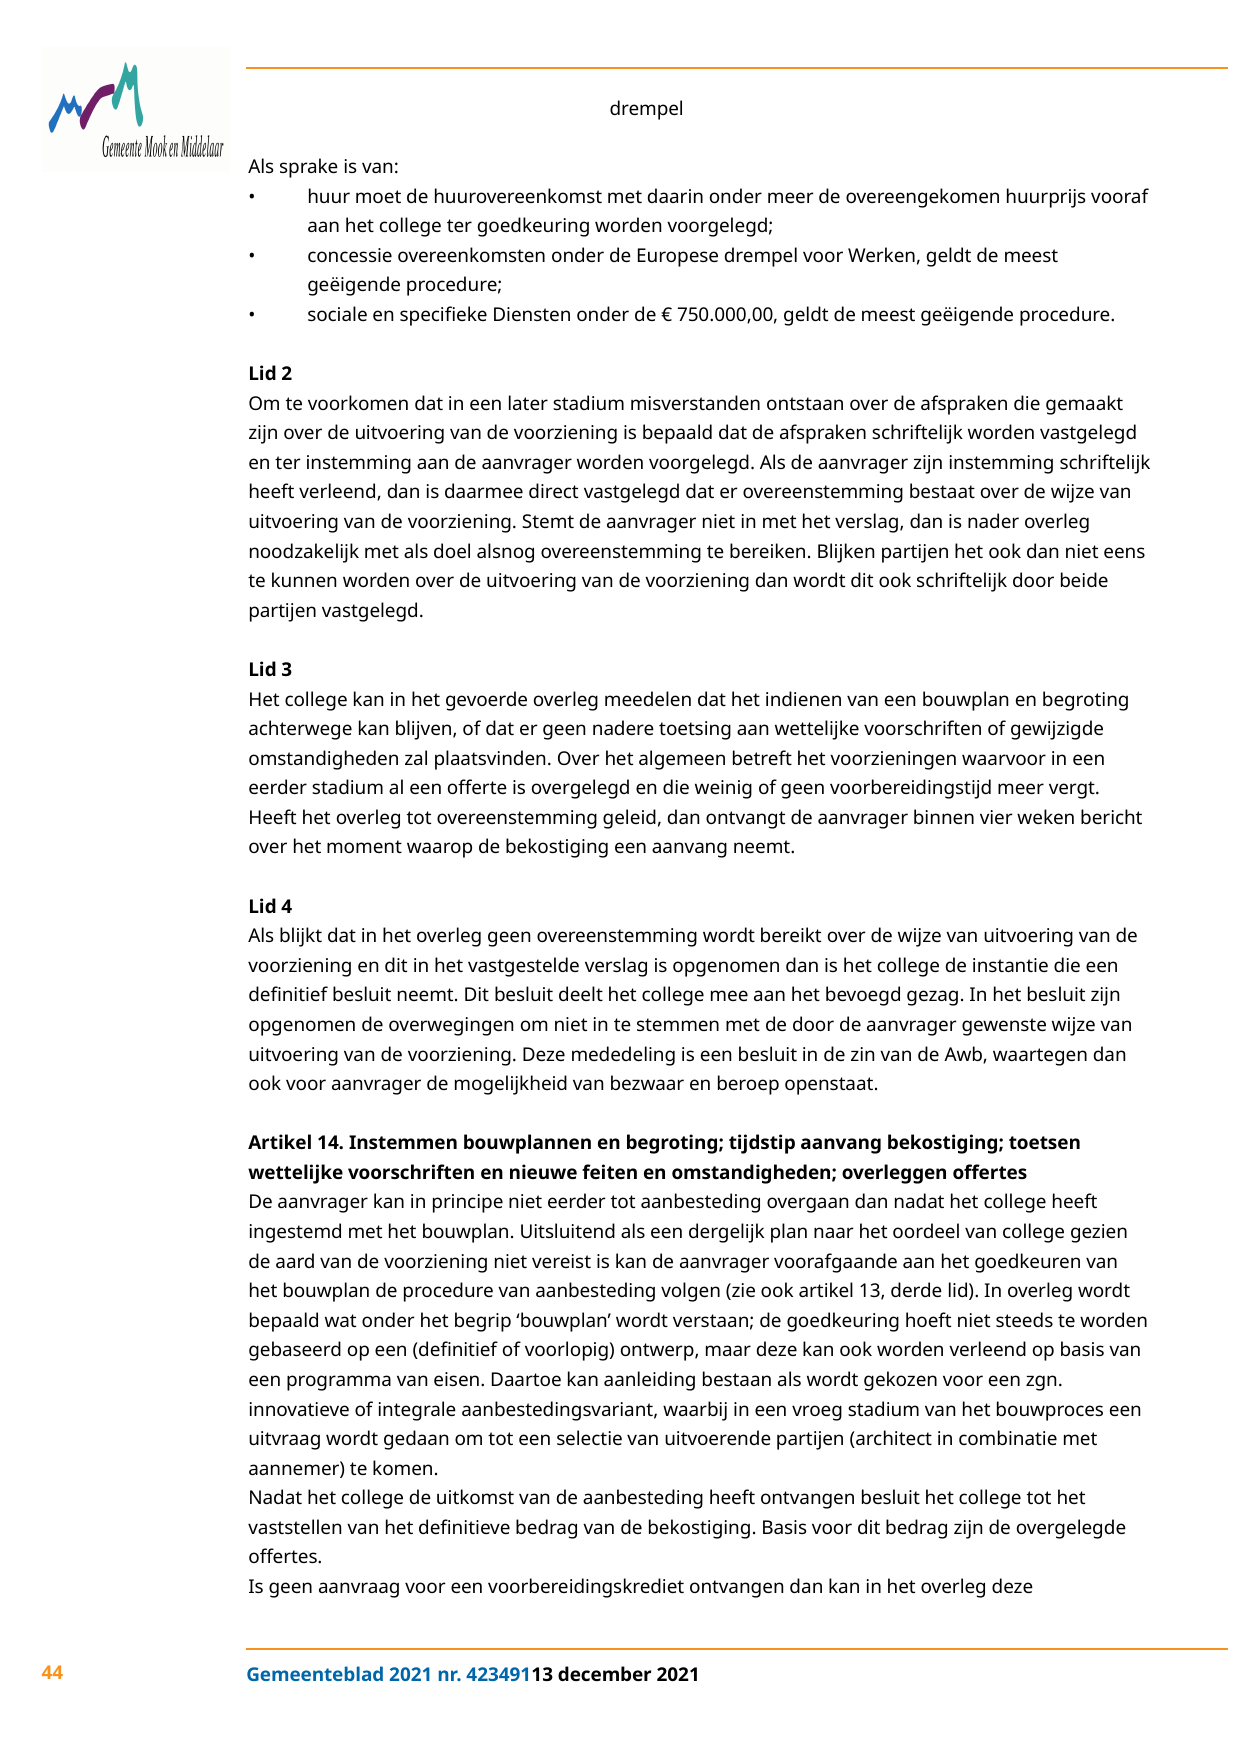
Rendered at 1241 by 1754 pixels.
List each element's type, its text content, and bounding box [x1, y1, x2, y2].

text Het college kan in het gevoerde overleg meedelen dat het indienen van een bouwplan en begroting achterwege kan blijven, of dat er geen nadere toetsing aan wettelijke voorschriften of gewijzigde omstandigheden zal plaatsvinden. Over het algemeen betreft het voorzieningen waarvoor in een eerder stadium al een offerte is overgelegd en die weinig of geen voorbereidingstijd meer vergt. Heeft het overleg tot overeenstemming geleid, dan ontvangt de aanvrager binnen vier weken bericht over het moment waarop de bekostiging een aanvang neemt. [248, 686, 1152, 859]
list sociale en specifieke Diensten onder de € 750.000,00, geldt de meest geëigende procedure. [248, 301, 1152, 327]
table_cell [429, 95, 609, 121]
text Lid 2 [248, 360, 1152, 386]
list concessie overeenkomsten onder de Europese drempel voor Werken, geldt de meest geëigende procedure; [248, 242, 1152, 297]
table_cell [248, 95, 429, 121]
text De aanvrager kan in principe niet eerder tot aanbesteding overgaan dan nadat het college heeft ingestemd met het bouwplan. Uitsluitend als een dergelijk plan naar het oordeel van college gezien de aard van de voorziening niet vereist is kan de aanvrager voorafgaande aan het goedkeuren van het bouwplan de procedure van aanbesteding volgen (zie ook artikel 13, derde lid). In overleg wordt bepaald wat onder het begrip ‘bouwplan’ wordt verstaan; de goedkeuring hoeft niet steeds te worden gebaseerd op een (definitief of voorlopig) ontwerp, maar deze kan ook worden verleend op basis van een programma van eisen. Daartoe kan aanleiding bestaan als wordt gekozen voor een zgn. innovatieve of integrale aanbestedingsvariant, waarbij in een vroeg stadium van het bouwproces een uitvraag wordt gedaan om tot een selectie van uitvoerende partijen (architect in combinatie met aannemer) te komen. [248, 1189, 1152, 1481]
text Om te voorkomen dat in een later stadium misverstanden ontstaan over de afspraken die gemaakt zijn over de uitvoering van de voorziening is bepaald dat de afspraken schriftelijk worden vastgelegd en ter instemming aan de aanvrager worden voorgelegd. Als de aanvrager zijn instemming schriftelijk heeft verleend, dan is daarmee direct vastgelegd dat er overeenstemming bestaat over de wijze van uitvoering van de voorziening. Stemt de aanvrager niet in met het verslag, dan is nader overleg noodzakelijk met als doel alsnog overeenstemming te bereiken. Blijken partijen het ook dan niet eens te kunnen worden over de uitvoering van de voorziening dan wordt dit ook schriftelijk door beide partijen vastgelegd. [248, 390, 1152, 623]
text Nadat het college de uitkomst van de aanbesteding heeft ontvangen besluit het college tot het vaststellen van het definitieve bedrag van de bekostiging. Basis voor dit bedrag zijn de overgelegde offertes. [248, 1484, 1152, 1569]
text Is geen aanvraag voor een voorbereidingskrediet ontvangen dan kan in het overleg deze [248, 1573, 1152, 1599]
table_cell [790, 95, 971, 121]
text Lid 3 [248, 656, 1152, 682]
list huur moet de huurovereenkomst met daarin onder meer de overeengekomen huurprijs vooraf aan het college ter goedkeuring worden voorgelegd; [248, 183, 1152, 238]
text Lid 4 [248, 893, 1152, 919]
text Als sprake is van: [248, 153, 1152, 179]
table_cell [971, 95, 1152, 121]
table_cell drempel [609, 95, 790, 121]
picture [41, 47, 231, 172]
text Artikel 14. Instemmen bouwplannen en begroting; tijdstip aanvang bekostiging; toetsen wettelijke voorschriften en nieuwe feiten en omstandigheden; overleggen offertes [248, 1129, 1152, 1185]
text Als blijkt dat in het overleg geen overeenstemming wordt bereikt over de wijze van uitvoering van de voorziening en dit in het vastgestelde verslag is opgenomen dan is het college de instantie die een definitief besluit neemt. Dit besluit deelt het college mee aan het bevoegd gezag. In het besluit zijn opgenomen de overwegingen om niet in te stemmen met de door de aanvrager gewenste wijze van uitvoering van de voorziening. Deze mededeling is een besluit in de zin van de Awb, waartegen dan ook voor aanvrager de mogelijkheid van bezwaar en beroep openstaat. [248, 922, 1152, 1096]
